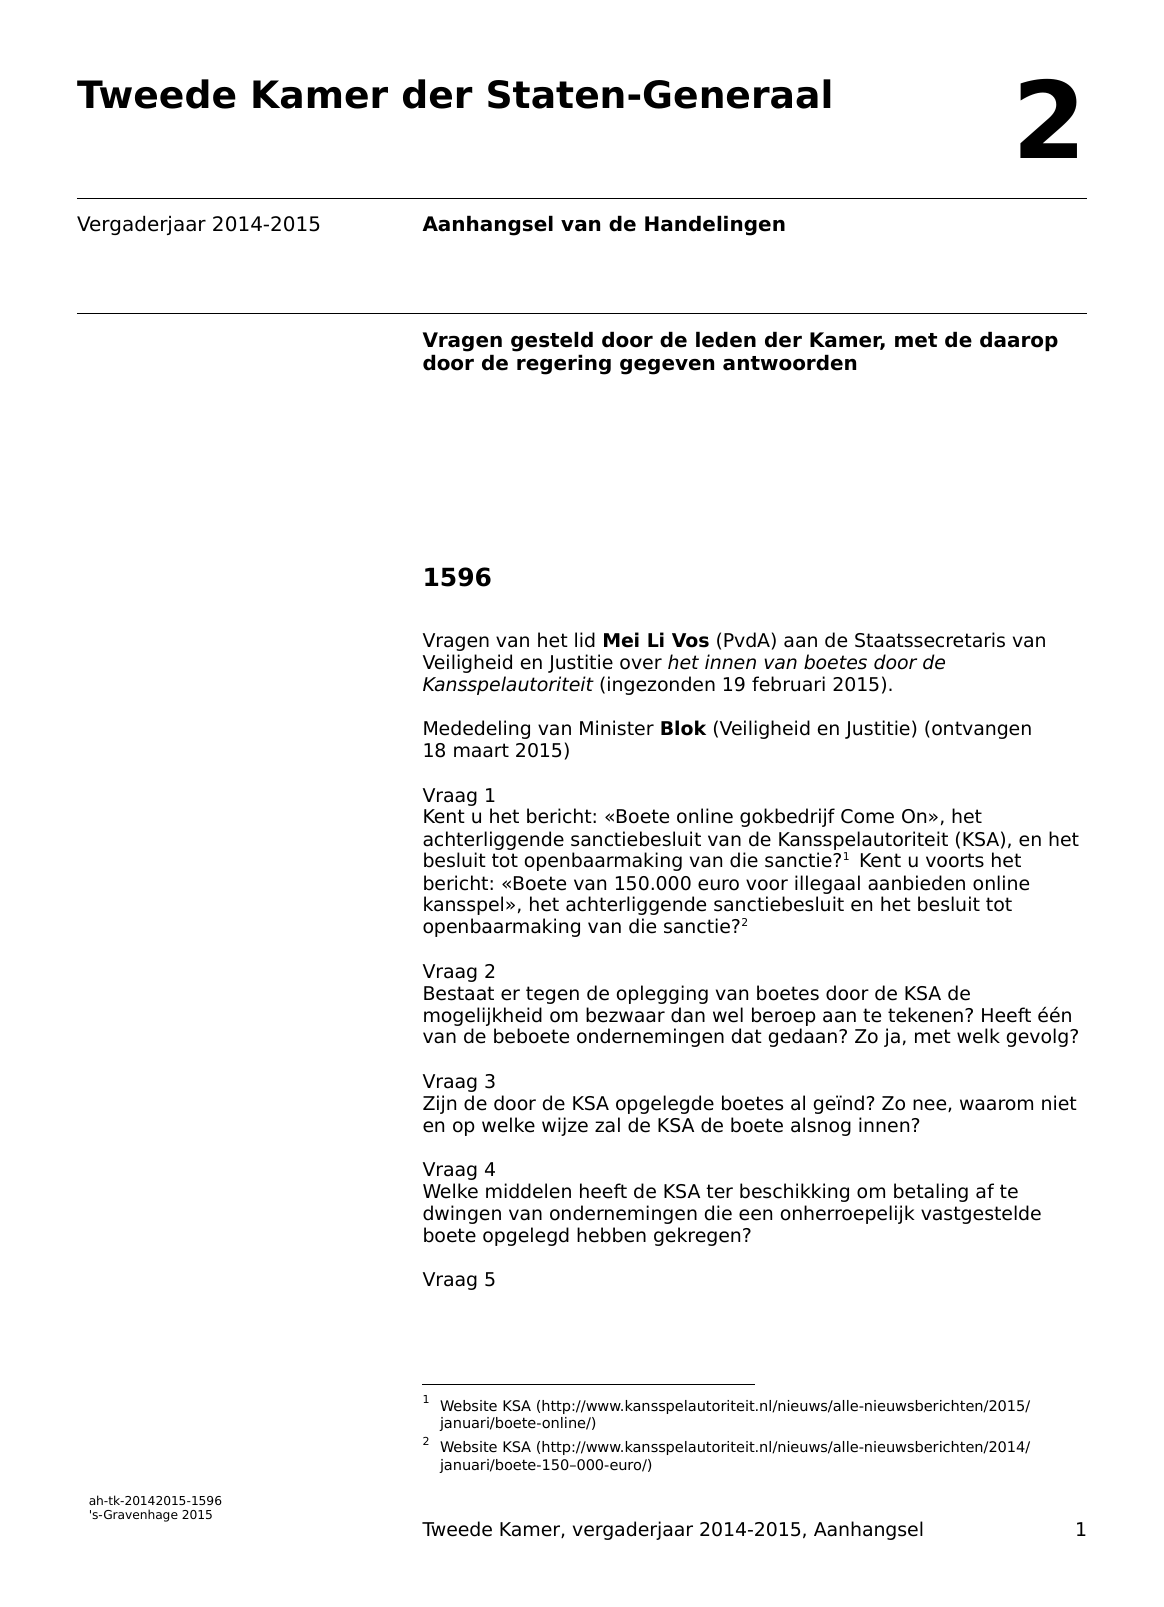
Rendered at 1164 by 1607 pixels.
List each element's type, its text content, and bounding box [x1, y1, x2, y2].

text ah-tk-20142015-1596 [88, 1494, 323, 1508]
text Vraag 2 [422, 961, 1087, 982]
text Vraag 5 [422, 1269, 1087, 1291]
table_cell Vragen gesteld door de leden der Kamer, met de daarop door de regering gegeven antwoorden [422, 314, 1087, 375]
text Vraag 4 [422, 1159, 1087, 1181]
text Vragen van het lid Mei Li Vos (PvdA) aan de Staatssecretaris van Veiligheid en Justitie over het innen van boetes door de Kansspelautoriteit (ingezonden 19 februari 2015). [422, 630, 1087, 696]
text Bestaat er tegen de oplegging van boetes door de KSA de mogelijkheid om bezwaar dan wel beroep aan te tekenen? Heeft één van de beboete ondernemingen dat gedaan? Zo ja, met welk gevolg? [422, 982, 1087, 1048]
text Welke middelen heeft de KSA ter beschikking om betaling af te dwingen van ondernemingen die een onherroepelijk vastgestelde boete opgelegd hebben gekregen? [422, 1181, 1087, 1247]
text 1596 [422, 563, 1087, 592]
table_header Tweede Kamer der Staten-Generaal [77, 59, 886, 198]
text Kent u het bericht: «Boete online gokbedrijf Come On», het achterliggende sanctiebesluit van de Kansspelautoriteit (KSA), en het besluit tot openbaarmaking van die sanctie? Kent u voorts het bericht: «Boete van 150.000 euro voor illegaal aanbieden online kansspel», het achterliggende sanctiebesluit en het besluit tot openbaarmaking van die sanctie? [422, 806, 1087, 938]
table_header 2 [886, 59, 1087, 198]
text Vraag 1 [422, 784, 1087, 806]
table_cell Vergaderjaar 2014-2015 [77, 199, 422, 313]
table_cell Aanhangsel van de Handelingen [422, 199, 1087, 313]
text Website KSA (http://www.kansspelautoriteit.nl/nieuws/alle-nieuwsberichten/2015/januari/boete-online/) [422, 1393, 1087, 1432]
text Mededeling van Minister Blok (Veiligheid en Justitie) (ontvangen 18 maart 2015) [422, 718, 1087, 762]
text Zijn de door de KSA opgelegde boetes al geïnd? Zo nee, waarom niet en op welke wijze zal de KSA de boete alsnog innen? [422, 1093, 1087, 1137]
table_cell [77, 314, 422, 375]
text Vraag 3 [422, 1071, 1087, 1093]
text Website KSA (http://www.kansspelautoriteit.nl/nieuws/alle-nieuwsberichten/2014/januari/boete-150–000-euro/) [422, 1435, 1087, 1474]
text 's-Gravenhage 2015 [88, 1508, 323, 1522]
